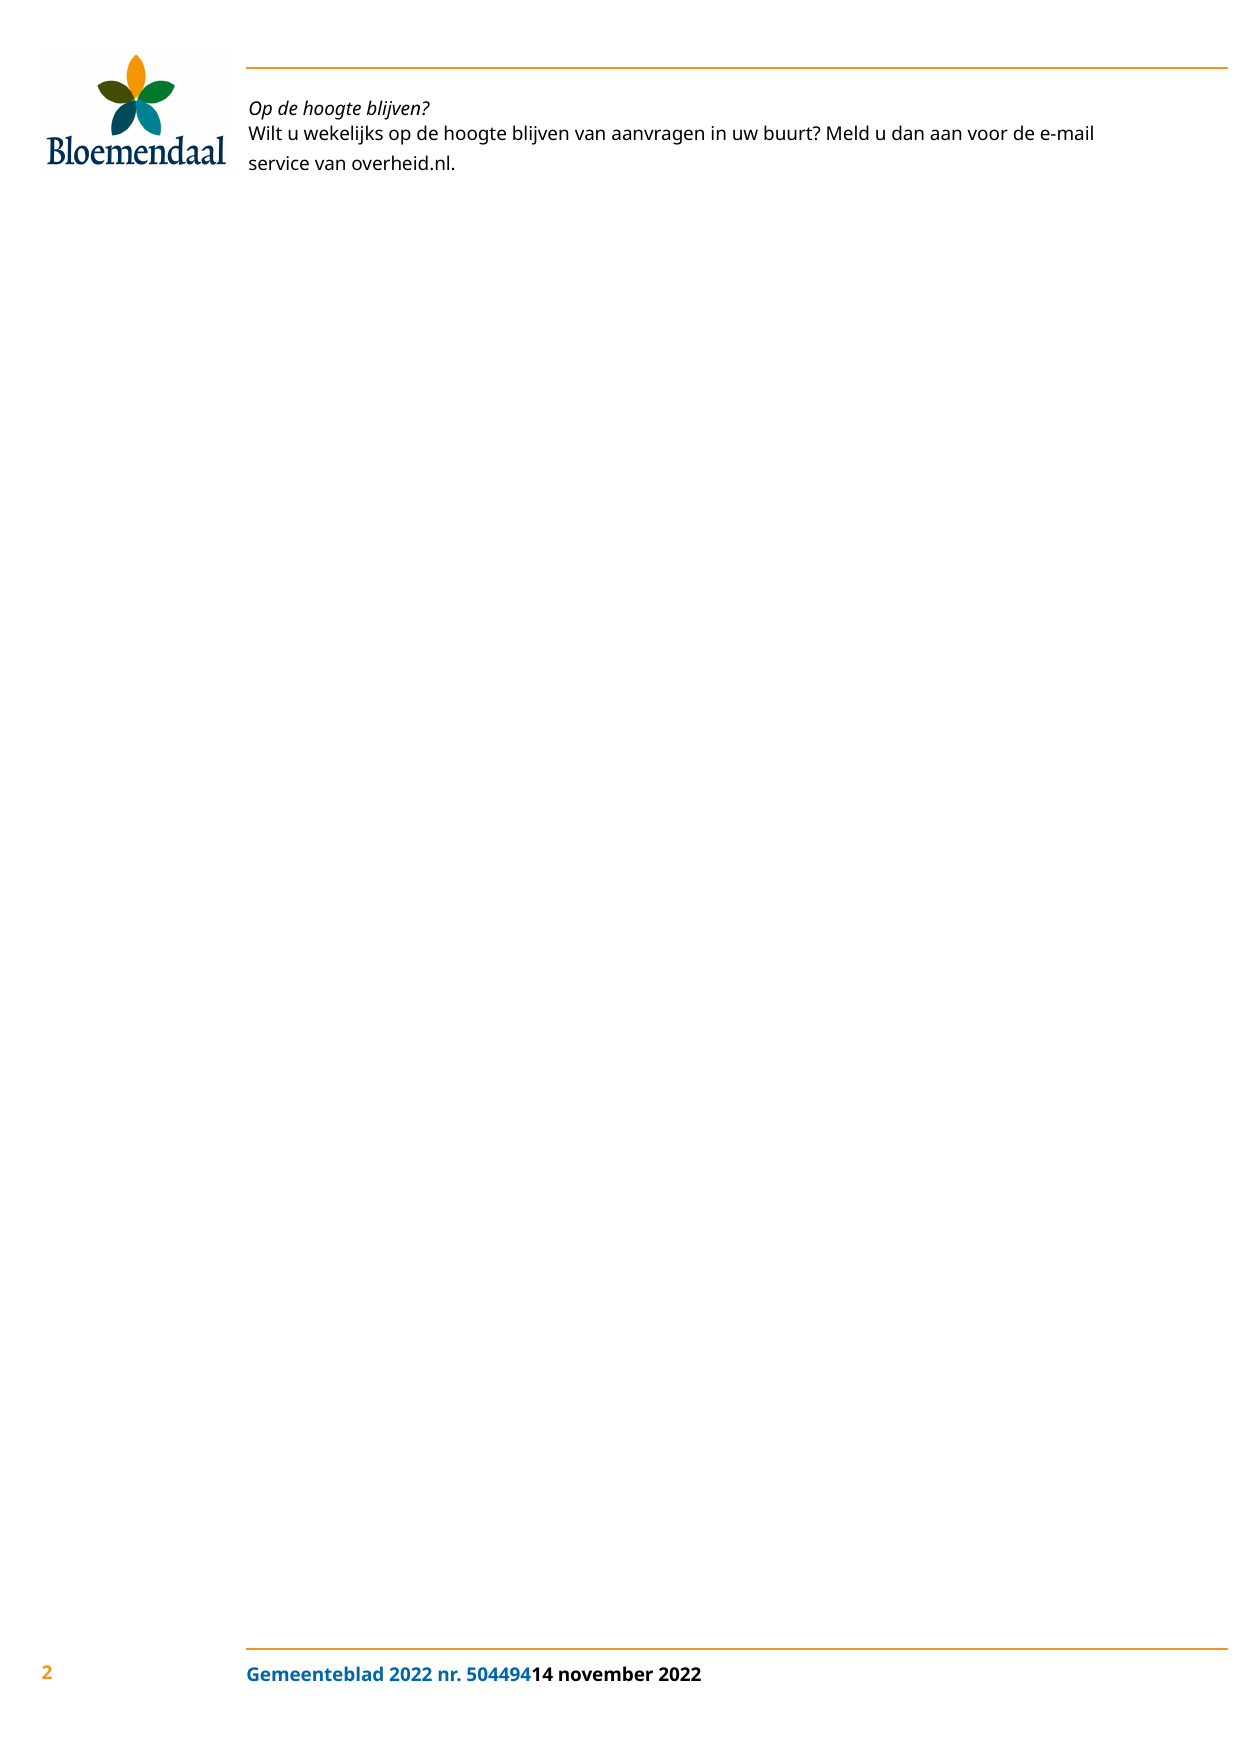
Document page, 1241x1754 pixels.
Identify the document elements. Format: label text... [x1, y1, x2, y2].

text Wilt u wekelijks op de hoogte blijven van aanvragen in uw buurt? Meld u dan aan voor de e-mail service van overheid.nl. [248, 121, 1152, 176]
text Op de hoogte blijven? [248, 95, 1152, 121]
picture [41, 47, 231, 172]
